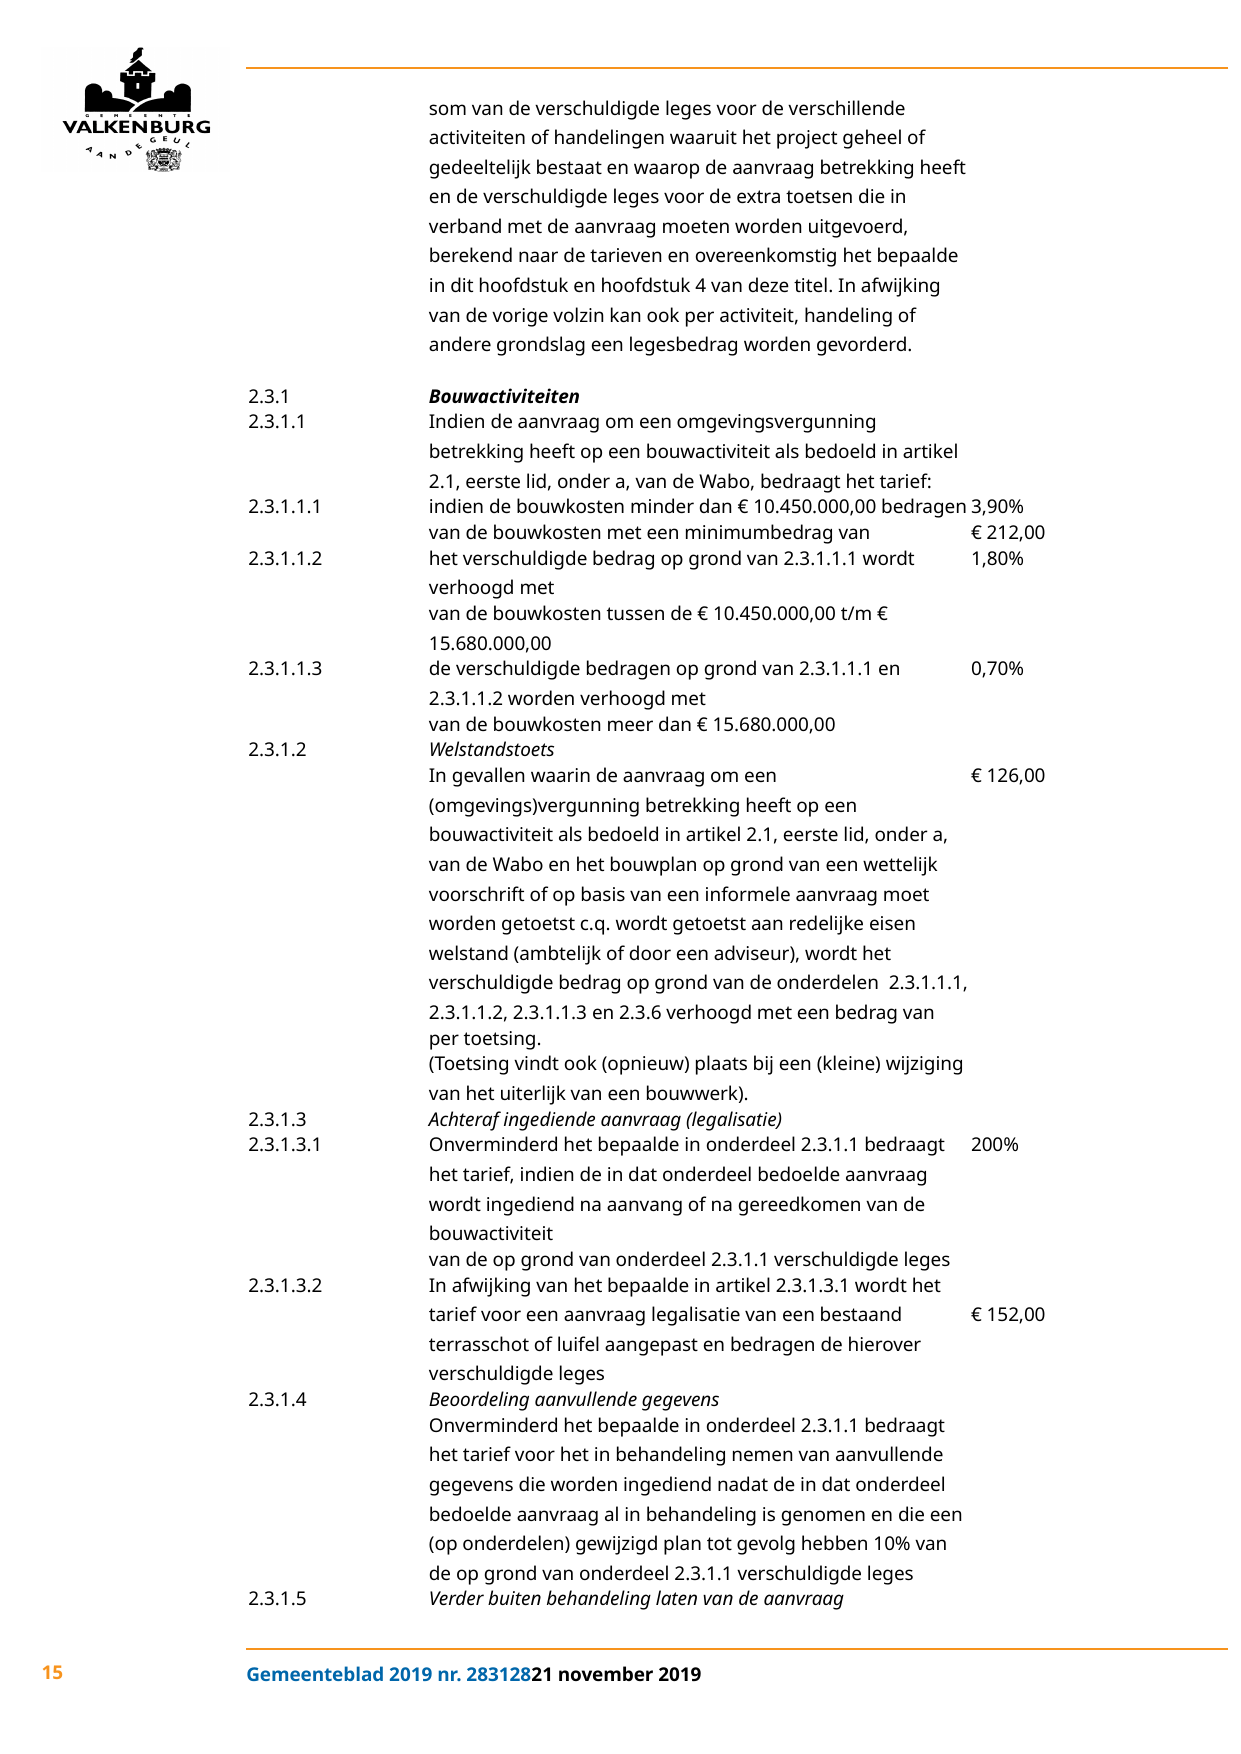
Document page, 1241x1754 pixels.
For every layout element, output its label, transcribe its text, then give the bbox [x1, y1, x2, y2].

table_cell 3,90% [971, 494, 1152, 519]
table_cell 2.3.1.5 [248, 1586, 429, 1611]
table_cell [429, 357, 971, 383]
table_cell Beoordeling aanvullende gegevens [429, 1386, 971, 1412]
table_cell Onverminderd het bepaalde in onderdeel 2.3.1.1 bedraagt het tarief voor het in behandeling nemen van aanvullende gegevens die worden ingediend nadat de in dat onderdeel bedoelde aanvraag al in behandeling is genomen en die een (op onderdelen) gewijzigd plan tot gevolg hebben 10% van de op grond van onderdeel 2.3.1.1 verschuldigde leges [429, 1412, 971, 1586]
table_cell [248, 600, 429, 656]
table_cell In afwijking van het bepaalde in artikel 2.3.1.3.1 wordt het tarief voor een aanvraag legalisatie van een bestaand terrasschot of luifel aangepast en bedragen de hierover verschuldigde leges [429, 1272, 971, 1386]
table_cell [971, 600, 1152, 656]
table_cell [971, 737, 1152, 762]
table_cell 1,80% [971, 545, 1152, 600]
picture [41, 47, 231, 172]
table_cell [248, 519, 429, 545]
table_cell € 212,00 [971, 519, 1152, 545]
table_cell 200% [971, 1132, 1152, 1246]
table_cell 2.3.1.2 [248, 737, 429, 762]
table_cell [248, 1025, 429, 1051]
table_cell [248, 1246, 429, 1272]
table_cell 2.3.1.1.1 [248, 494, 429, 519]
table_cell 2.3.1.3.1 [248, 1132, 429, 1246]
table_cell [971, 95, 1152, 357]
table_cell (Toetsing vindt ook (opnieuw) plaats bij een (kleine) wijziging van het uiterlijk van een bouwwerk). [429, 1051, 971, 1106]
table_cell [971, 1025, 1152, 1051]
table_cell [971, 1586, 1152, 1611]
table_cell de verschuldigde bedragen op grond van 2.3.1.1.1 en 2.3.1.1.2 worden verhoogd met [429, 656, 971, 711]
table_cell 2.3.1.1.2 [248, 545, 429, 600]
table_cell som van de verschuldigde leges voor de verschillende activiteiten of handelingen waaruit het project geheel of gedeeltelijk bestaat en waarop de aanvraag betrekking heeft en de verschuldigde leges voor de extra toetsen die in verband met de aanvraag moeten worden uitgevoerd, berekend naar de tarieven en overeenkomstig het bepaalde in dit hoofdstuk en hoofdstuk 4 van deze titel. In afwijking van de vorige volzin kan ook per activiteit, handeling of andere grondslag een legesbedrag worden gevorderd. [429, 95, 971, 357]
table_cell Welstandstoets [429, 737, 971, 762]
table_cell 2.3.1.3.2 [248, 1272, 429, 1386]
table_cell [248, 1412, 429, 1586]
table_cell 2.3.1.3 [248, 1106, 429, 1132]
table_cell 2.3.1 [248, 383, 429, 409]
table_cell 2.3.1.1.3 [248, 656, 429, 711]
table_cell [971, 711, 1152, 737]
table_cell [971, 1106, 1152, 1132]
table_cell Bouwactiviteiten [429, 383, 971, 409]
table_cell het verschuldigde bedrag op grond van 2.3.1.1.1 wordt verhoogd met [429, 545, 971, 600]
table_cell In gevallen waarin de aanvraag om een (omgevings)vergunning betrekking heeft op een bouwactiviteit als bedoeld in artikel 2.1, eerste lid, onder a, van de Wabo en het bouwplan op grond van een wettelijk voorschrift of op basis van een informele aanvraag moet worden getoetst c.q. wordt getoetst aan redelijke eisen welstand (ambtelijk of door een adviseur), wordt het verschuldigde bedrag op grond van de onderdelen 2.3.1.1.1, 2.3.1.1.2, 2.3.1.1.3 en 2.3.6 verhoogd met een bedrag van [429, 763, 971, 1025]
table_cell [971, 409, 1152, 493]
table_cell € 152,00 [971, 1272, 1152, 1386]
table_cell Onverminderd het bepaalde in onderdeel 2.3.1.1 bedraagt het tarief, indien de in dat onderdeel bedoelde aanvraag wordt ingediend na aanvang of na gereedkomen van de bouwactiviteit [429, 1132, 971, 1246]
table_cell van de op grond van onderdeel 2.3.1.1 verschuldigde leges [429, 1246, 971, 1272]
table_cell [248, 711, 429, 737]
table_cell [248, 763, 429, 1025]
table_cell 2.3.1.1 [248, 409, 429, 493]
table_cell [248, 1051, 429, 1106]
table_cell [248, 95, 429, 357]
table_cell [971, 1386, 1152, 1412]
table_cell van de bouwkosten tussen de € 10.450.000,00 t/m € 15.680.000,00 [429, 600, 971, 656]
table_cell Verder buiten behandeling laten van de aanvraag [429, 1586, 971, 1611]
table_cell van de bouwkosten meer dan € 15.680.000,00 [429, 711, 971, 737]
table_cell [971, 357, 1152, 383]
table_cell [971, 1412, 1152, 1586]
table_cell € 126,00 [971, 763, 1152, 1025]
table_cell Indien de aanvraag om een omgevingsvergunning betrekking heeft op een bouwactiviteit als bedoeld in artikel 2.1, eerste lid, onder a, van de Wabo, bedraagt het tarief: [429, 409, 971, 493]
table_cell [971, 1051, 1152, 1106]
table_cell [971, 383, 1152, 409]
table_cell indien de bouwkosten minder dan € 10.450.000,00 bedragen [429, 494, 971, 519]
table_cell Achteraf ingediende aanvraag (legalisatie) [429, 1106, 971, 1132]
table_cell 0,70% [971, 656, 1152, 711]
table_cell 2.3.1.4 [248, 1386, 429, 1412]
table_cell [248, 357, 429, 383]
table_cell [971, 1246, 1152, 1272]
table_cell per toetsing. [429, 1025, 971, 1051]
table_cell van de bouwkosten met een minimumbedrag van [429, 519, 971, 545]
